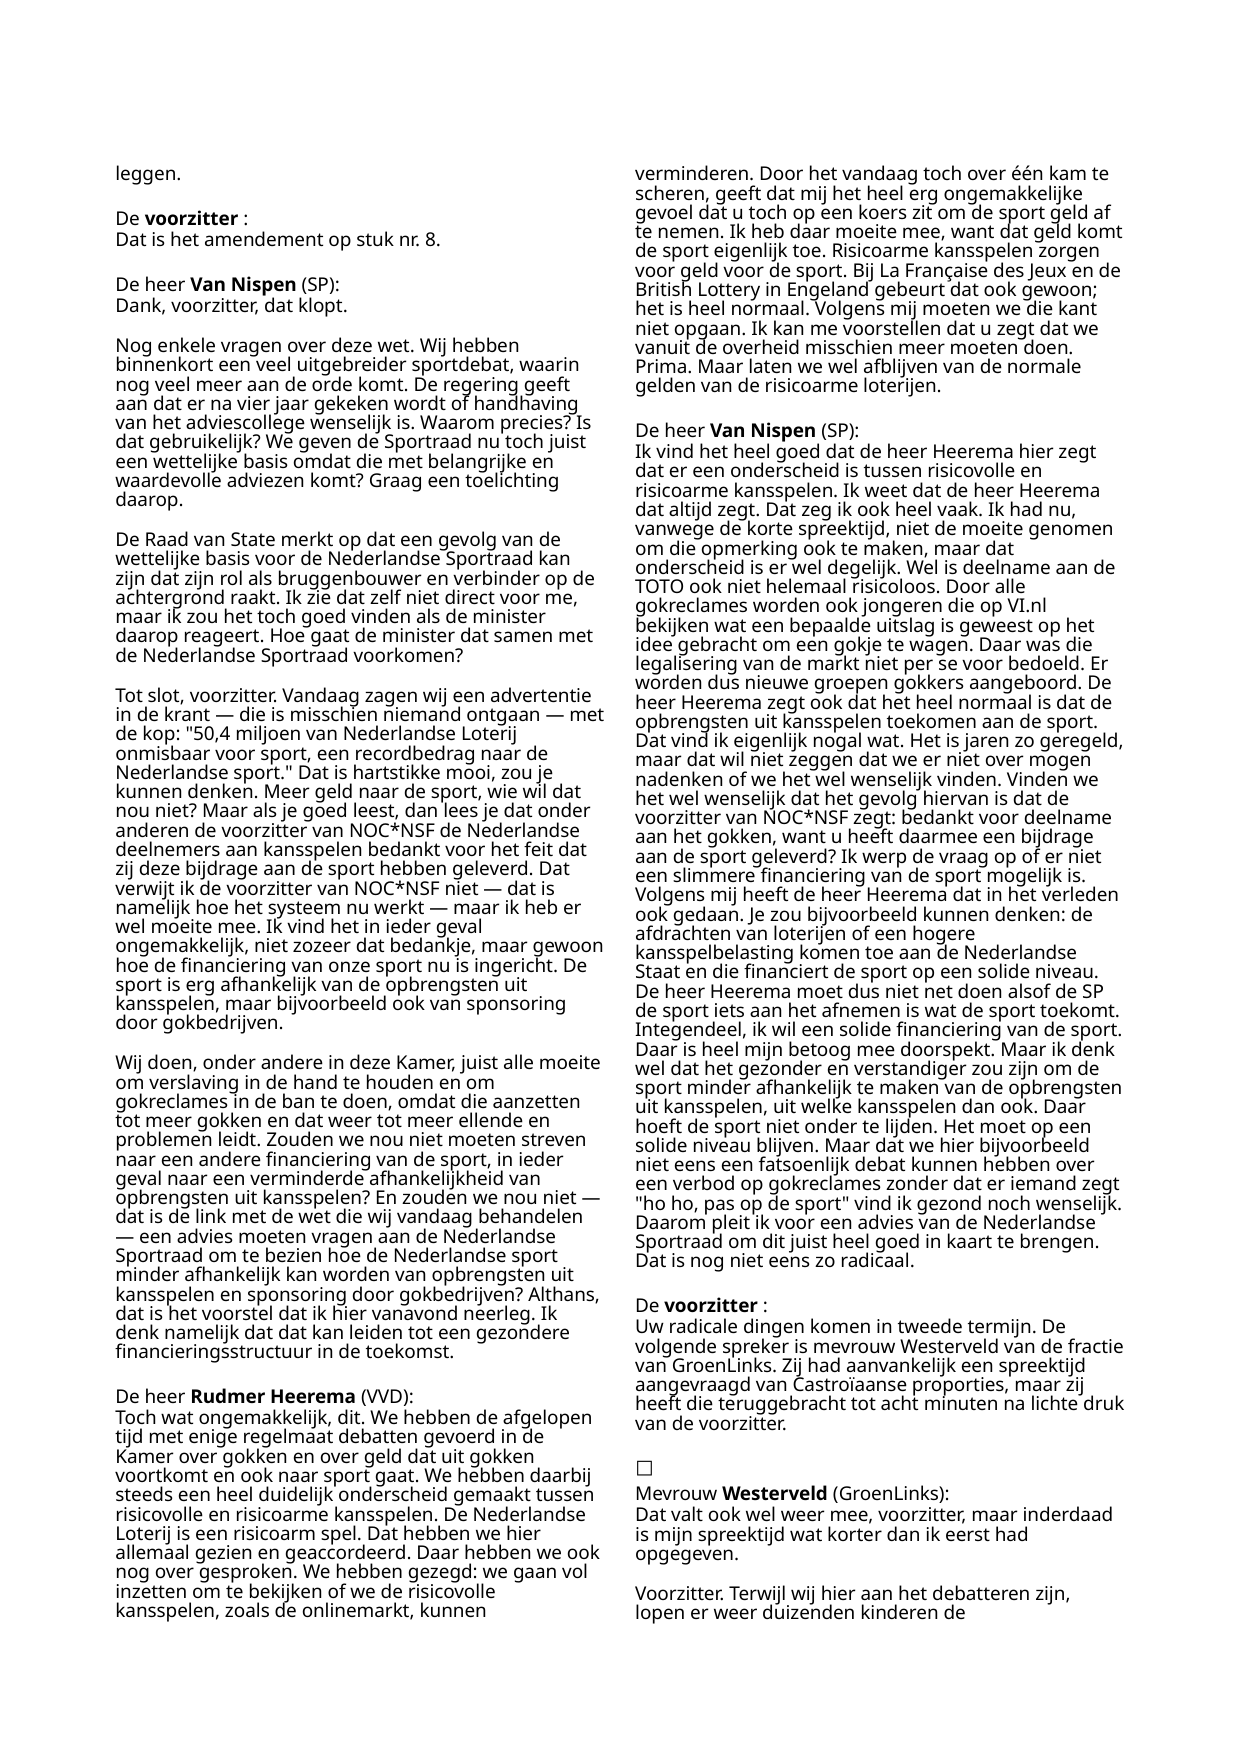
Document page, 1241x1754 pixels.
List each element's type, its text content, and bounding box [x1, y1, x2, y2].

text Wij doen, onder andere in deze Kamer, juist alle moeite om verslaving in de hand te houden en om gokreclames in de ban te doen, omdat die aanzetten tot meer gokken en dat weer tot meer ellende en problemen leidt. Zouden we nou niet moeten streven naar een andere financiering van de sport, in ieder geval naar een verminderde afhankelijkheid van opbrengsten uit kansspelen? En zouden we nou niet — dat is de link met de wet die wij vandaag behandelen — een advies moeten vragen aan de Nederlandse Sportraad om te bezien hoe de Nederlandse sport minder afhankelijk kan worden van opbrengsten uit kansspelen en sponsoring door gokbedrijven? Althans, dat is het voorstel dat ik hier vanavond neerleg. Ik denk namelijk dat dat kan leiden tot een gezondere financieringsstructuur in de toekomst. [115, 1054, 605, 1363]
text Toch wat ongemakkelijk, dit. We hebben de afgelopen tijd met enige regelmaat debatten gevoerd in de Kamer over gokken en over geld dat uit gokken voortkomt en ook naar sport gaat. We hebben daarbij steeds een heel duidelijk onderscheid gemaakt tussen risicovolle en risicoarme kansspelen. De Nederlandse Loterij is een risicoarm spel. Dat hebben we hier allemaal gezien en geaccordeerd. Daar hebben we ook nog over gesproken. We hebben gezegd: we gaan vol inzetten om te bekijken of we de risicovolle kansspelen, zoals de onlinemarkt, kunnen [115, 1409, 605, 1621]
text leggen. [115, 165, 605, 184]
text Voorzitter. Terwijl wij hier aan het debatteren zijn, lopen er weer duizenden kinderen de [635, 1585, 1125, 1623]
text Uw radicale dingen komen in tweede termijn. De volgende spreker is mevrouw Westerveld van de fractie van GroenLinks. Zij had aanvankelijk een spreektijd aangevraagd van Castroïaanse proporties, maar zij heeft die teruggebracht tot acht minuten na lichte druk van de voorzitter. [635, 1318, 1125, 1434]
text Tot slot, voorzitter. Vandaag zagen wij een advertentie in de krant — die is misschien niemand ontgaan — met de kop: "50,4 miljoen van Nederlandse Loterij onmisbaar voor sport, een recordbedrag naar de Nederlandse sport." Dat is hartstikke mooi, zou je kunnen denken. Meer geld naar de sport, wie wil dat nou niet? Maar als je goed leest, dan lees je dat onder anderen de voorzitter van NOC*NSF de Nederlandse deelnemers aan kansspelen bedankt voor het feit dat zij deze bijdrage aan de sport hebben geleverd. Dat verwijt ik de voorzitter van NOC*NSF niet — dat is namelijk hoe het systeem nu werkt — maar ik heb er wel moeite mee. Ik vind het in ieder geval ongemakkelijk, niet zozeer dat bedankje, maar gewoon hoe de financiering van onze sport nu is ingericht. De sport is erg afhankelijk van de opbrengsten uit kansspelen, maar bijvoorbeeld ook van sponsoring door gokbedrijven. [115, 687, 605, 1034]
text Dat valt ook wel weer mee, voorzitter, maar inderdaad is mijn spreektijd wat korter dan ik eerst had opgegeven. [635, 1506, 1125, 1564]
text De voorzitter : [115, 205, 605, 231]
text Dat is het amendement op stuk nr. 8. [115, 231, 605, 250]
text Nog enkele vragen over deze wet. Wij hebben binnenkort een veel uitgebreider sportdebat, waarin nog veel meer aan de orde komt. De regering geeft aan dat er na vier jaar gekeken wordt of handhaving van het adviescollege wenselijk is. Waarom precies? Is dat gebruikelijk? We geven de Sportraad nu toch juist een wettelijke basis omdat die met belangrijke en waardevolle adviezen komt? Graag een toelichting daarop. [115, 337, 605, 510]
text Dank, voorzitter, dat klopt. [115, 297, 605, 316]
text De heer Van Nispen (SP): [115, 271, 605, 297]
text De voorzitter : [635, 1293, 1125, 1318]
text De heer Rudmer Heerema (VVD): [115, 1383, 605, 1409]
text verminderen. Door het vandaag toch over één kam te scheren, geeft dat mij het heel erg ongemakkelijke gevoel dat u toch op een koers zit om de sport geld af te nemen. Ik heb daar moeite mee, want dat geld komt de sport eigenlijk toe. Risicoarme kansspelen zorgen voor geld voor de sport. Bij La Française des Jeux en de British Lottery in Engeland gebeurt dat ook gewoon; het is heel normaal. Volgens mij moeten we die kant niet opgaan. Ik kan me voorstellen dat u zegt dat we vanuit de overheid misschien meer moeten doen. Prima. Maar laten we wel afblijven van de normale gelden van de risicoarme loterijen. [635, 165, 1125, 397]
text De Raad van State merkt op dat een gevolg van de wettelijke basis voor de Nederlandse Sportraad kan zijn dat zijn rol als bruggenbouwer en verbinder op de achtergrond raakt. Ik zie dat zelf niet direct voor me, maar ik zou het toch goed vinden als de minister daarop reageert. Hoe gaat de minister dat samen met de Nederlandse Sportraad voorkomen? [115, 531, 605, 666]
text ⬜ [635, 1455, 1125, 1481]
text Ik vind het heel goed dat de heer Heerema hier zegt dat er een onderscheid is tussen risicovolle en risicoarme kansspelen. Ik weet dat de heer Heerema dat altijd zegt. Dat zeg ik ook heel vaak. Ik had nu, vanwege de korte spreektijd, niet de moeite genomen om die opmerking ook te maken, maar dat onderscheid is er wel degelijk. Wel is deelname aan de TOTO ook niet helemaal risicoloos. Door alle gokreclames worden ook jongeren die op VI.nl bekijken wat een bepaalde uitslag is geweest op het idee gebracht om een gokje te wagen. Daar was die legalisering van de markt niet per se voor bedoeld. Er worden dus nieuwe groepen gokkers aangeboord. De heer Heerema zegt ook dat het heel normaal is dat de opbrengsten uit kansspelen toekomen aan de sport. Dat vind ik eigenlijk nogal wat. Het is jaren zo geregeld, maar dat wil niet zeggen dat we er niet over mogen nadenken of we het wel wenselijk vinden. Vinden we het wel wenselijk dat het gevolg hiervan is dat de voorzitter van NOC*NSF zegt: bedankt voor deelname aan het gokken, want u heeft daarmee een bijdrage aan de sport geleverd? Ik werp de vraag op of er niet een slimmere financiering van de sport mogelijk is. Volgens mij heeft de heer Heerema dat in het verleden ook gedaan. Je zou bijvoorbeeld kunnen denken: de afdrachten van loterijen of een hogere kansspelbelasting komen toe aan de Nederlandse Staat en die financiert de sport op een solide niveau. De heer Heerema moet dus niet net doen alsof de SP de sport iets aan het afnemen is wat de sport toekomt. Integendeel, ik wil een solide financiering van de sport. Daar is heel mijn betoog mee doorspekt. Maar ik denk wel dat het gezonder en verstandiger zou zijn om de sport minder afhankelijk te maken van de opbrengsten uit kansspelen, uit welke kansspelen dan ook. Daar hoeft de sport niet onder te lijden. Het moet op een solide niveau blijven. Maar dat we hier bijvoorbeeld niet eens een fatsoenlijk debat kunnen hebben over een verbod op gokreclames zonder dat er iemand zegt "ho ho, pas op de sport" vind ik gezond noch wenselijk. Daarom pleit ik voor een advies van de Nederlandse Sportraad om dit juist heel goed in kaart te brengen. Dat is nog niet eens zo radicaal. [635, 443, 1125, 1272]
text De heer Van Nispen (SP): [635, 417, 1125, 443]
text Mevrouw Westerveld (GroenLinks): [635, 1481, 1125, 1506]
